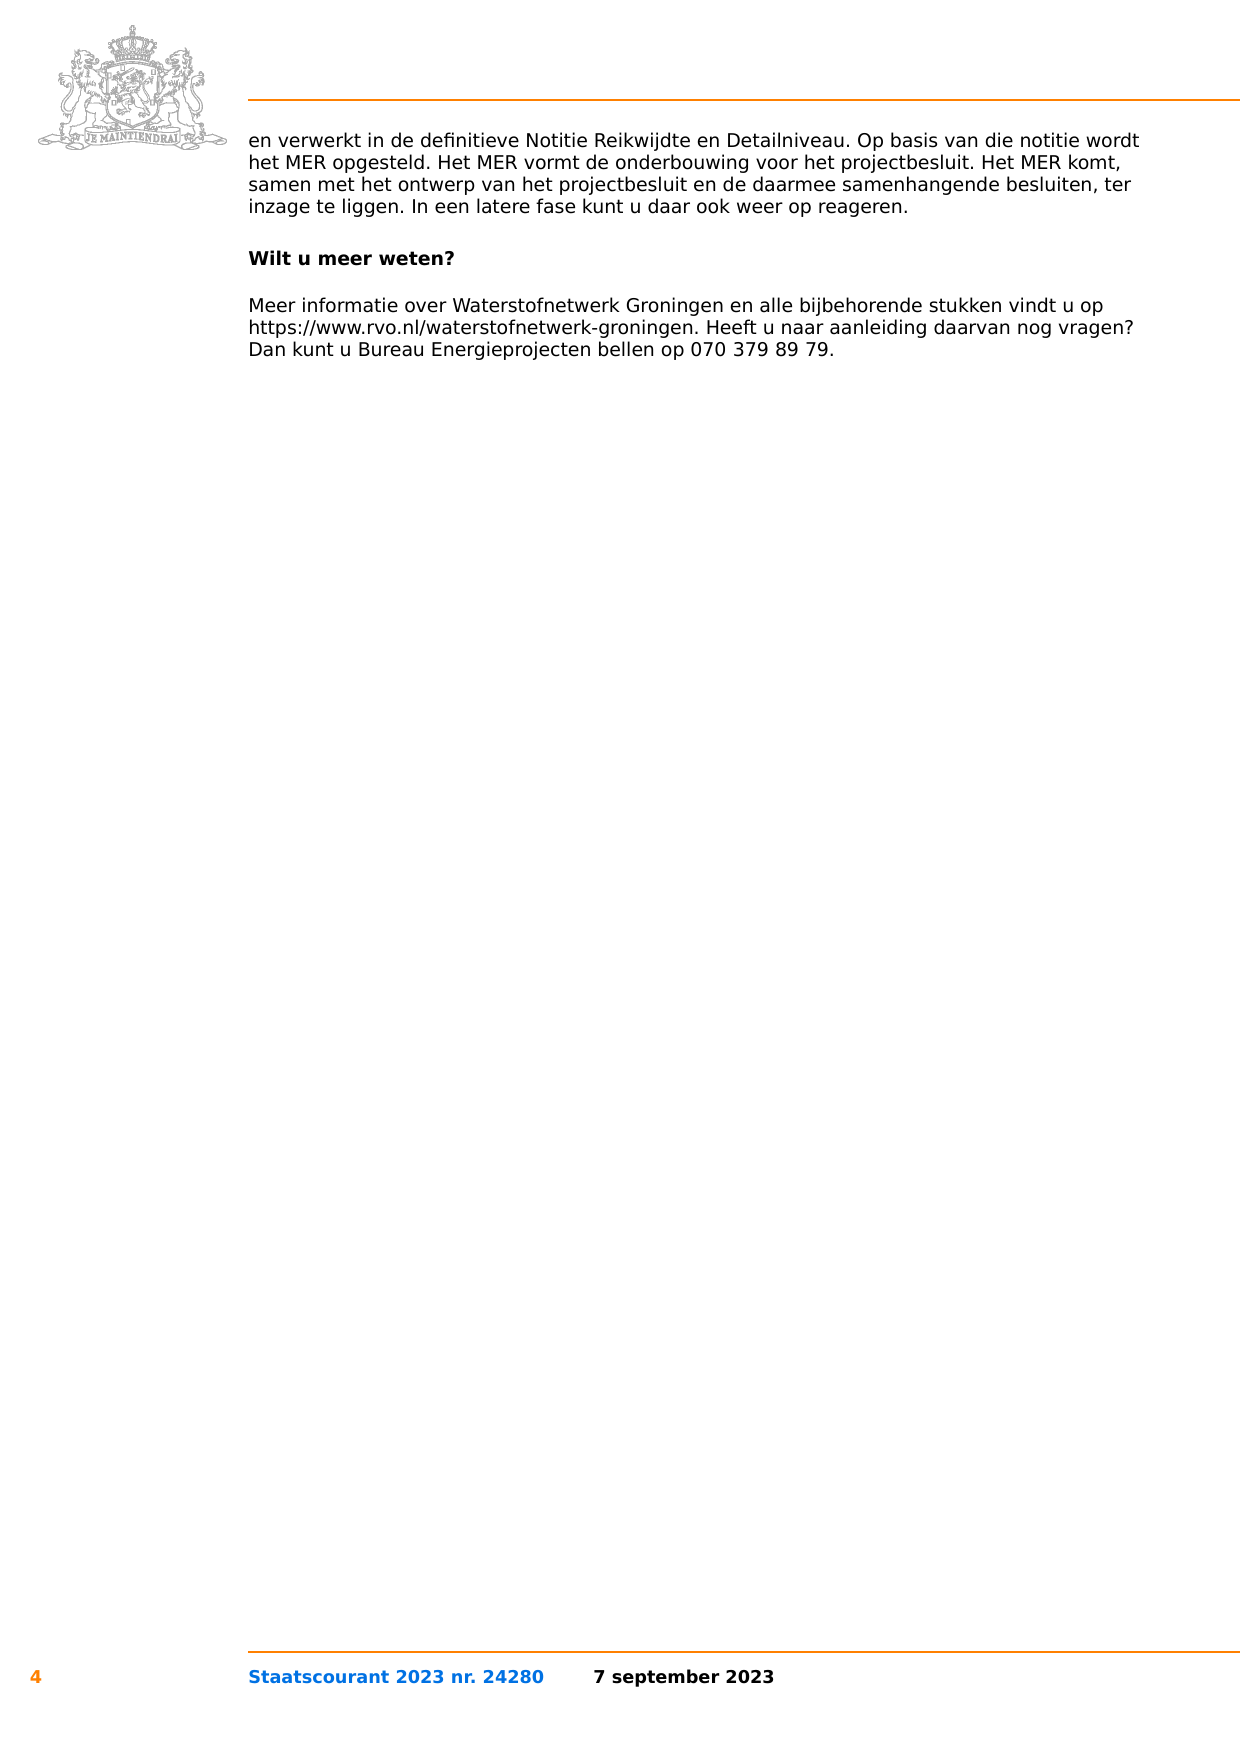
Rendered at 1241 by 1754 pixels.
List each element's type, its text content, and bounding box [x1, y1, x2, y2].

text Meer informatie over Waterstofnetwerk Groningen en alle bijbehorende stukken vindt u op https://www.rvo.nl/waterstofnetwerk-groningen. Heeft u naar aanleiding daarvan nog vragen? Dan kunt u Bureau Energieprojecten bellen op 070 379 89 79. [248, 295, 1163, 361]
picture [38, 25, 227, 150]
subtitle Wilt u meer weten? [248, 248, 1163, 270]
text en verwerkt in de definitieve Notitie Reikwijdte en Detailniveau. Op basis van die notitie wordt het MER opgesteld. Het MER vormt de onderbouwing voor het projectbesluit. Het MER komt, samen met het ontwerp van het projectbesluit en de daarmee samenhangende besluiten, ter inzage te liggen. In een latere fase kunt u daar ook weer op reageren. [248, 130, 1163, 218]
